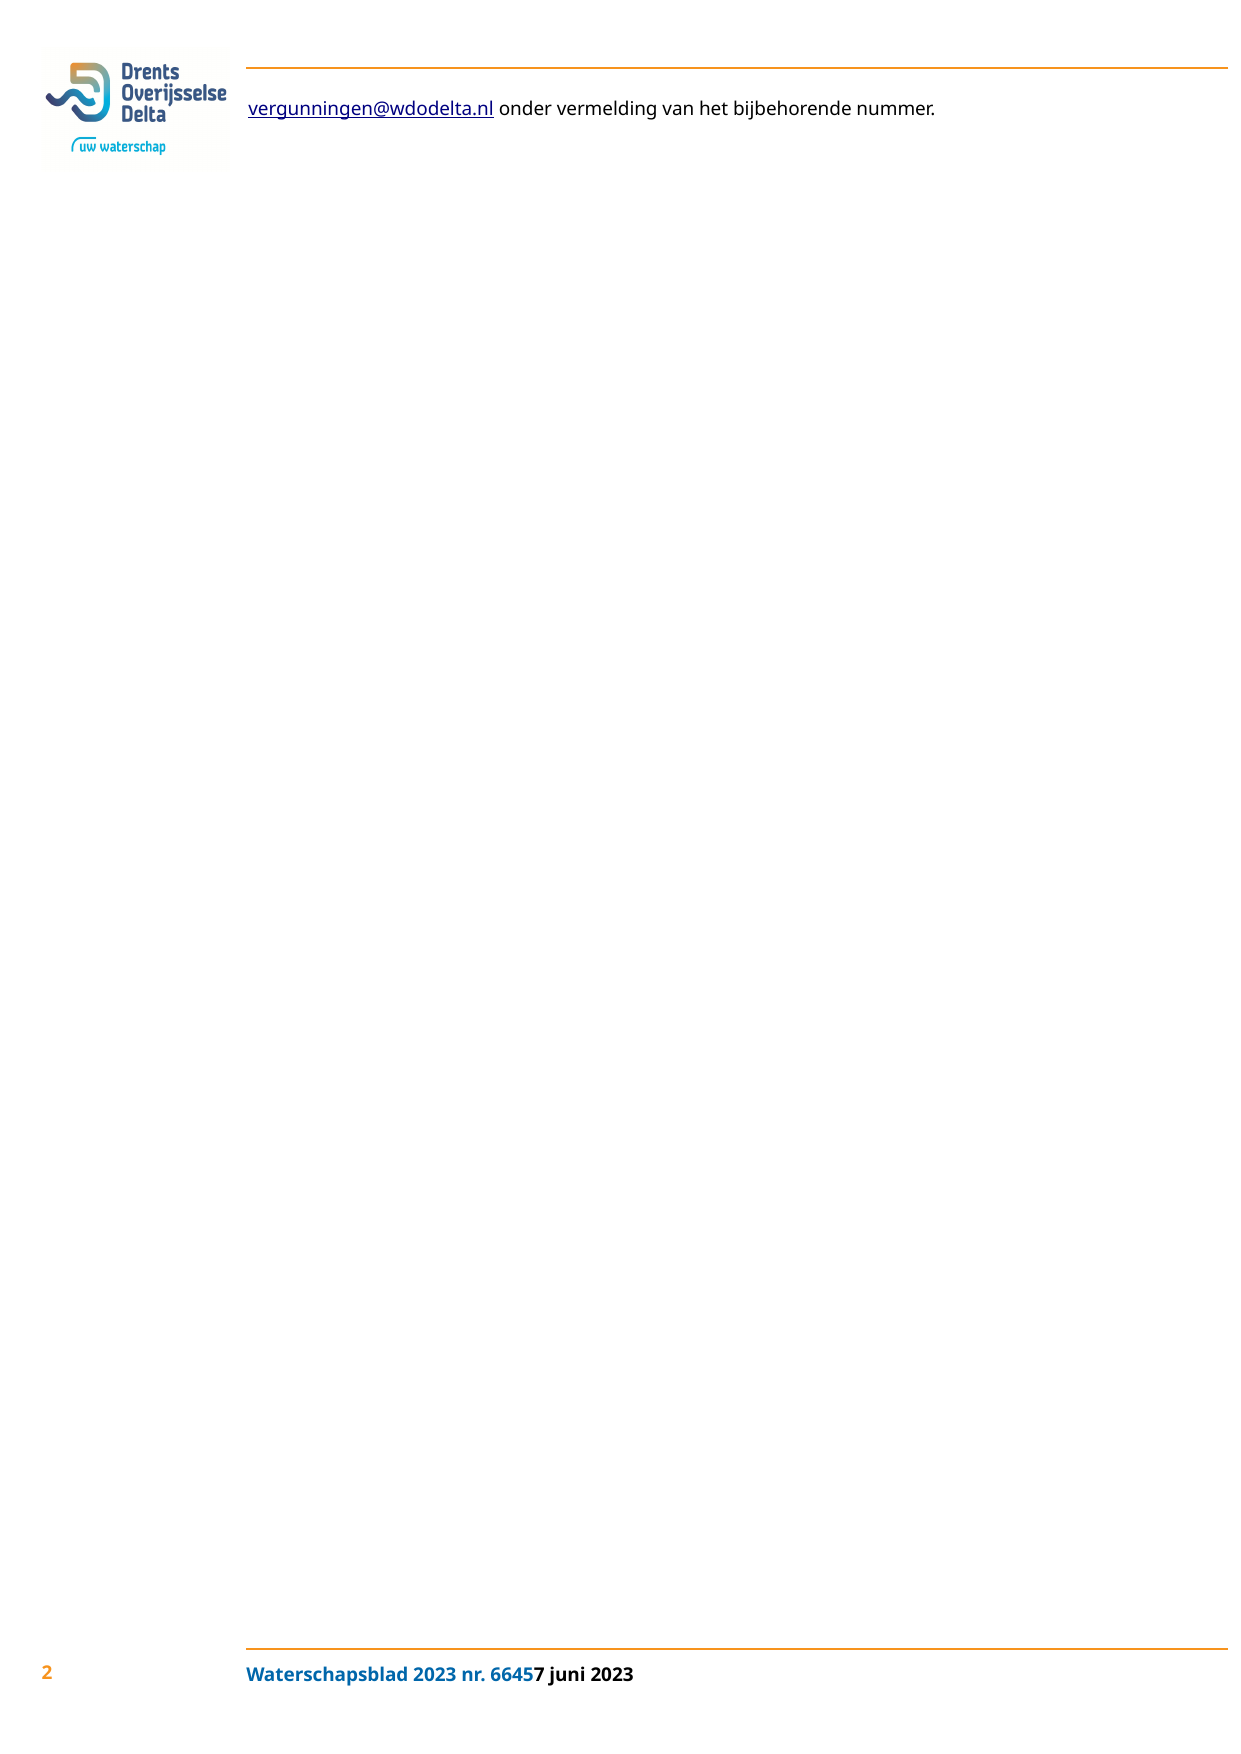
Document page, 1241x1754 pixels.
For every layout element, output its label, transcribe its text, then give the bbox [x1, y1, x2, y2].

text vergunningen@wdodelta.nl onder vermelding van het bijbehorende nummer. [248, 95, 1152, 121]
picture [41, 47, 231, 172]
